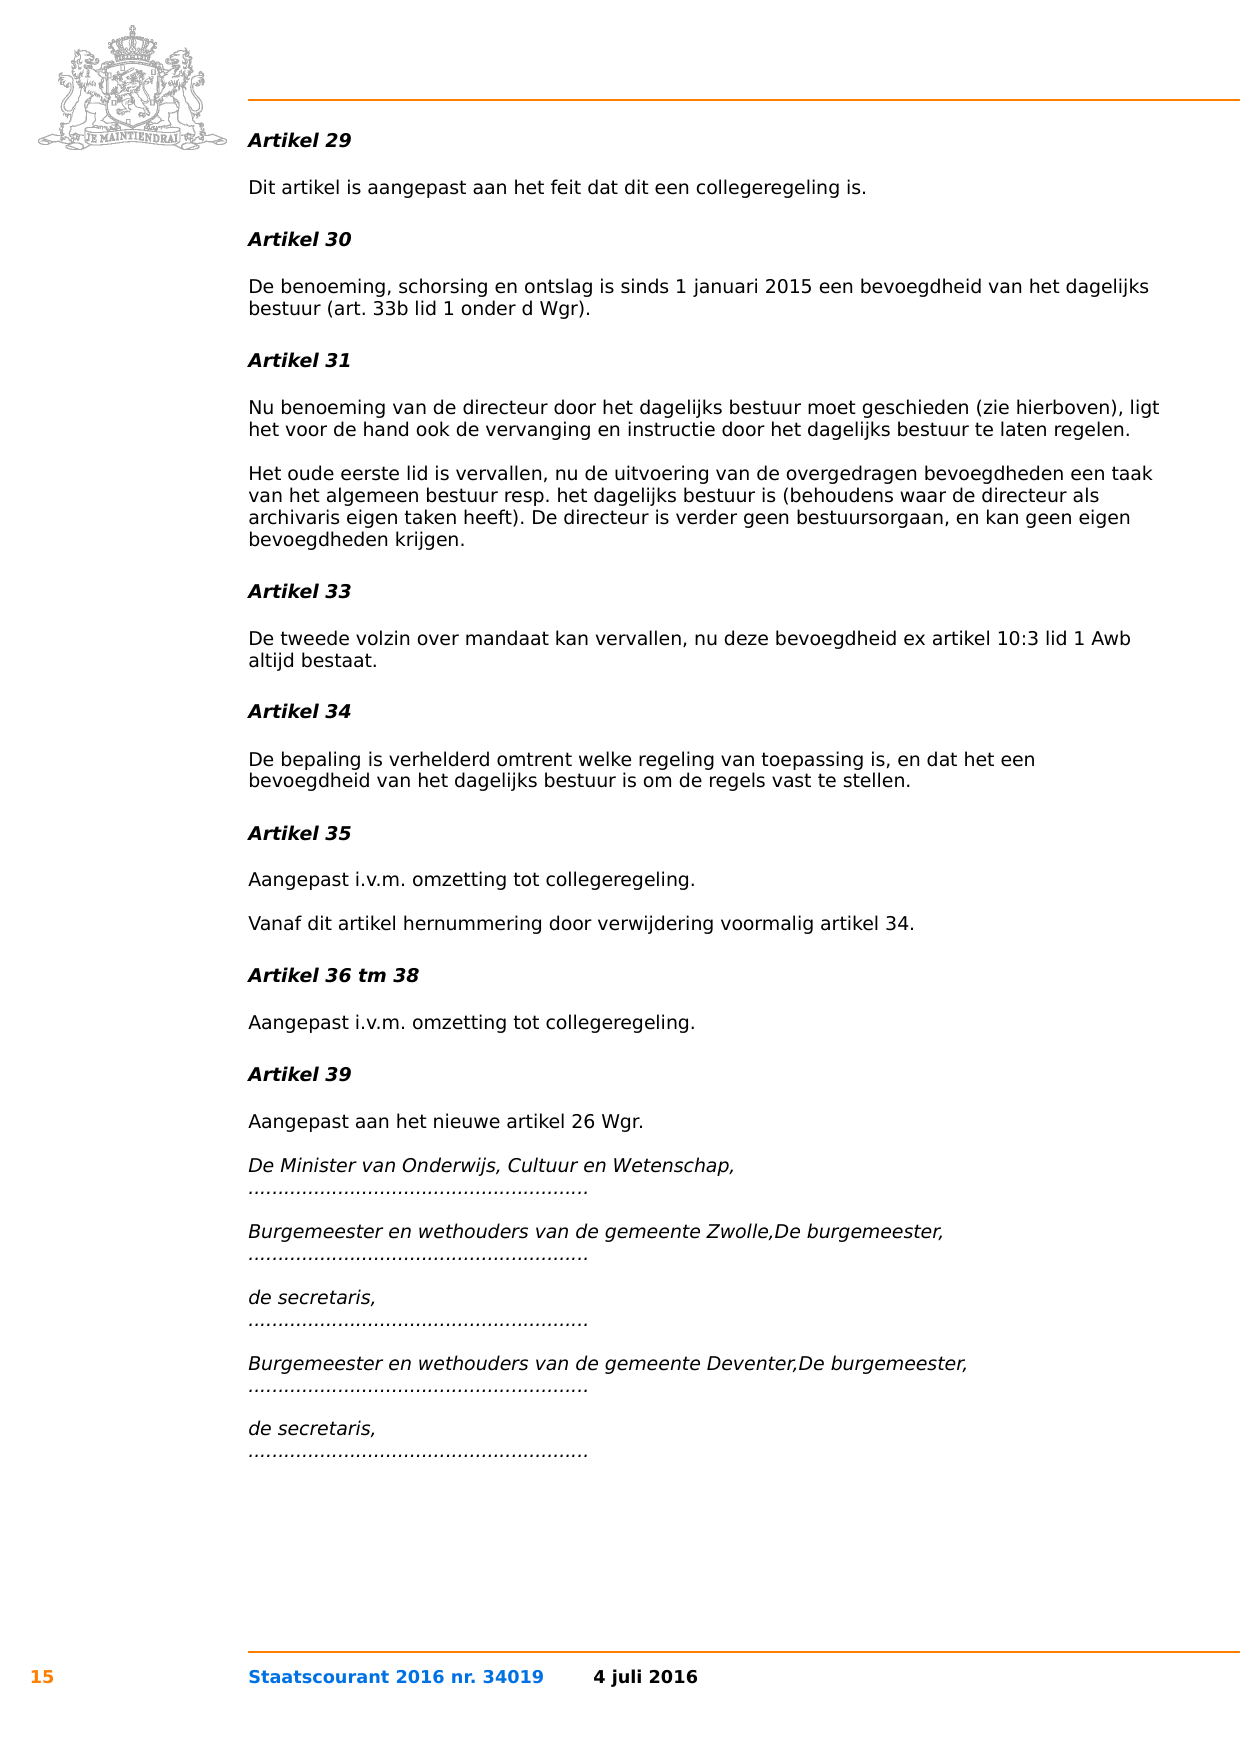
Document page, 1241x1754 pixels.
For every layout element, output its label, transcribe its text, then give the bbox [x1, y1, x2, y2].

text Dit artikel is aangepast aan het feit dat dit een collegeregeling is. [248, 177, 1163, 199]
text Het oude eerste lid is vervallen, nu de uitvoering van de overgedragen bevoegdheden een taak van het algemeen bestuur resp. het dagelijks bestuur is (behoudens waar de directeur als archivaris eigen taken heeft). De directeur is verder geen bestuursorgaan, en kan geen eigen bevoegdheden krijgen. [248, 463, 1163, 551]
text De benoeming, schorsing en ontslag is sinds 1 januari 2015 een bevoegdheid van het dagelijks bestuur (art. 33b lid 1 onder d Wgr). [248, 276, 1163, 320]
subtitle Artikel 31 [248, 350, 1163, 372]
text de secretaris, ......................................................... [248, 1287, 1163, 1331]
subtitle Artikel 29 [248, 130, 1163, 152]
text Aangepast i.v.m. omzetting tot collegeregeling. [248, 1012, 1163, 1034]
text Vanaf dit artikel hernummering door verwijdering voormalig artikel 34. [248, 913, 1163, 935]
text de secretaris, ......................................................... [248, 1418, 1163, 1462]
text Burgemeester en wethouders van de gemeente Deventer,De burgemeester, ......................................................... [248, 1352, 1163, 1396]
subtitle Artikel 30 [248, 229, 1163, 251]
text Burgemeester en wethouders van de gemeente Zwolle,De burgemeester, ......................................................... [248, 1221, 1163, 1265]
subtitle Artikel 33 [248, 581, 1163, 602]
subtitle Artikel 34 [248, 701, 1163, 723]
subtitle Artikel 35 [248, 822, 1163, 844]
text De Minister van Onderwijs, Cultuur en Wetenschap, ......................................................... [248, 1155, 1163, 1199]
text Aangepast aan het nieuwe artikel 26 Wgr. [248, 1111, 1163, 1133]
subtitle Artikel 39 [248, 1064, 1163, 1086]
picture [38, 25, 227, 150]
text Aangepast i.v.m. omzetting tot collegeregeling. [248, 869, 1163, 891]
text Nu benoeming van de directeur door het dagelijks bestuur moet geschieden (zie hierboven), ligt het voor de hand ook de vervanging en instructie door het dagelijks bestuur te laten regelen. [248, 397, 1163, 441]
subtitle Artikel 36 tm 38 [248, 965, 1163, 987]
text De tweede volzin over mandaat kan vervallen, nu deze bevoegdheid ex artikel 10:3 lid 1 Awb altijd bestaat. [248, 627, 1163, 671]
text De bepaling is verhelderd omtrent welke regeling van toepassing is, en dat het een bevoegdheid van het dagelijks bestuur is om de regels vast te stellen. [248, 748, 1163, 792]
